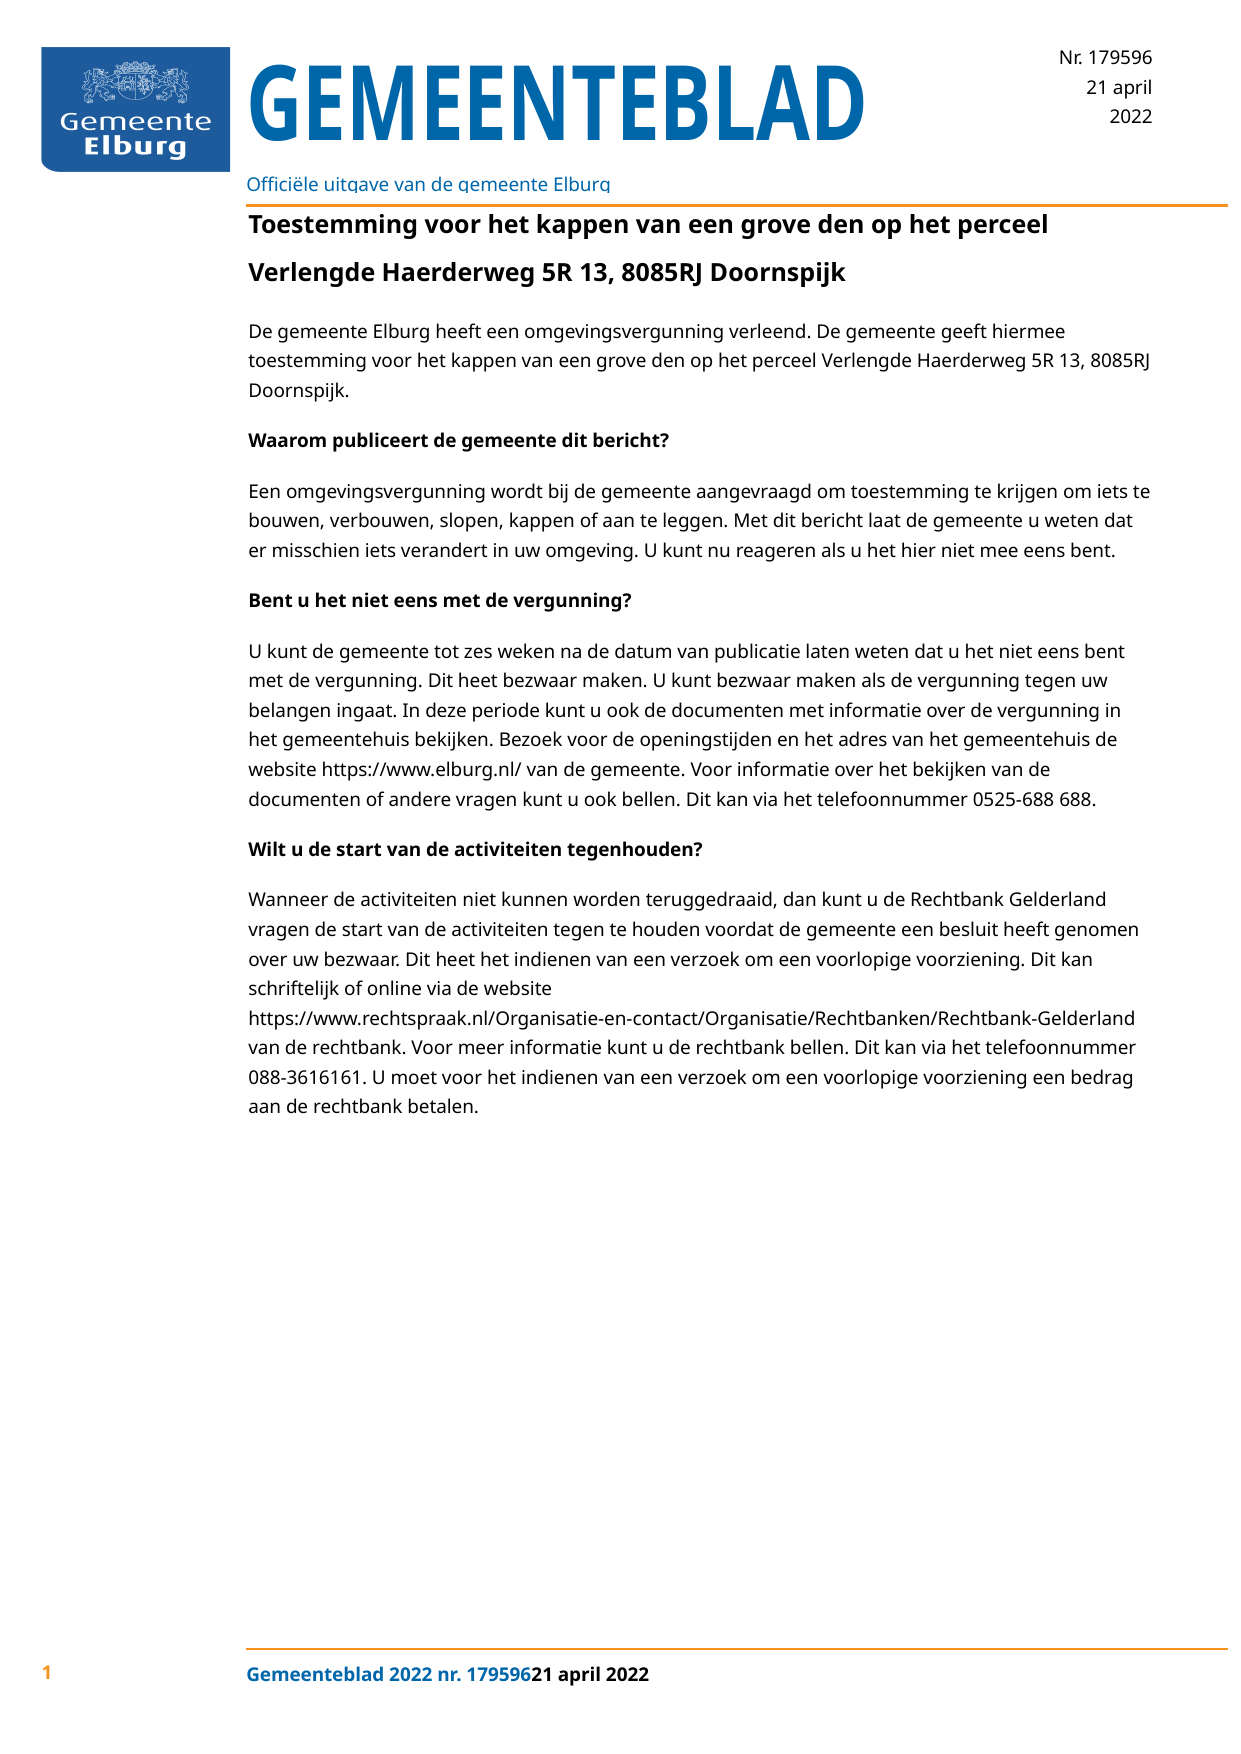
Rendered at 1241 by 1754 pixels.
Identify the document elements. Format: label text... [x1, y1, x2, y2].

text Wanneer de activiteiten niet kunnen worden teruggedraaid, dan kunt u de Rechtbank Gelderland vragen de start van de activiteiten tegen te houden voordat de gemeente een besluit heeft genomen over uw bezwaar. Dit heet het indienen van een verzoek om een voorlopige voorziening. Dit kan schriftelijk of online via de website https://www.rechtspraak.nl/Organisatie-en-contact/Organisatie/Rechtbanken/Rechtbank-Gelderland van de rechtbank. Voor meer informatie kunt u de rechtbank bellen. Dit kan via het telefoonnummer 088-3616161. U moet voor het indienen van een verzoek om een voorlopige voorziening een bedrag aan de rechtbank betalen. [248, 887, 1152, 1119]
text Bent u het niet eens met de vergunning? [248, 587, 1152, 613]
picture [41, 47, 231, 172]
text Toestemming voor het kappen van een grove den op het perceel Verlengde Haerderweg 5R 13, 8085RJ Doornspijk [248, 207, 1152, 288]
text De gemeente Elburg heeft een omgevingsvergunning verleend. De gemeente geeft hiermee toestemming voor het kappen van een grove den op het perceel Verlengde Haerderweg 5R 13, 8085RJ Doornspijk. [248, 318, 1152, 403]
text U kunt de gemeente tot zes weken na de datum van publicatie laten weten dat u het niet eens bent met de vergunning. Dit heet bezwaar maken. U kunt bezwaar maken als de vergunning tegen uw belangen ingaat. In deze periode kunt u ook de documenten met informatie over de vergunning in het gemeentehuis bekijken. Bezoek voor de openingstijden en het adres van het gemeentehuis de website https://www.elburg.nl/ van de gemeente. Voor informatie over het bekijken van de documenten of andere vragen kunt u ook bellen. Dit kan via het telefoonnummer 0525-688 688. [248, 638, 1152, 812]
text Een omgevingsvergunning wordt bij de gemeente aangevraagd om toestemming te krijgen om iets te bouwen, verbouwen, slopen, kappen of aan te leggen. Met dit bericht laat de gemeente u weten dat er misschien iets verandert in uw omgeving. U kunt nu reageren als u het hier niet mee eens bent. [248, 478, 1152, 563]
text Waarom publiceert de gemeente dit bericht? [248, 427, 1152, 453]
text Wilt u de start van de activiteiten tegenhouden? [248, 836, 1152, 862]
